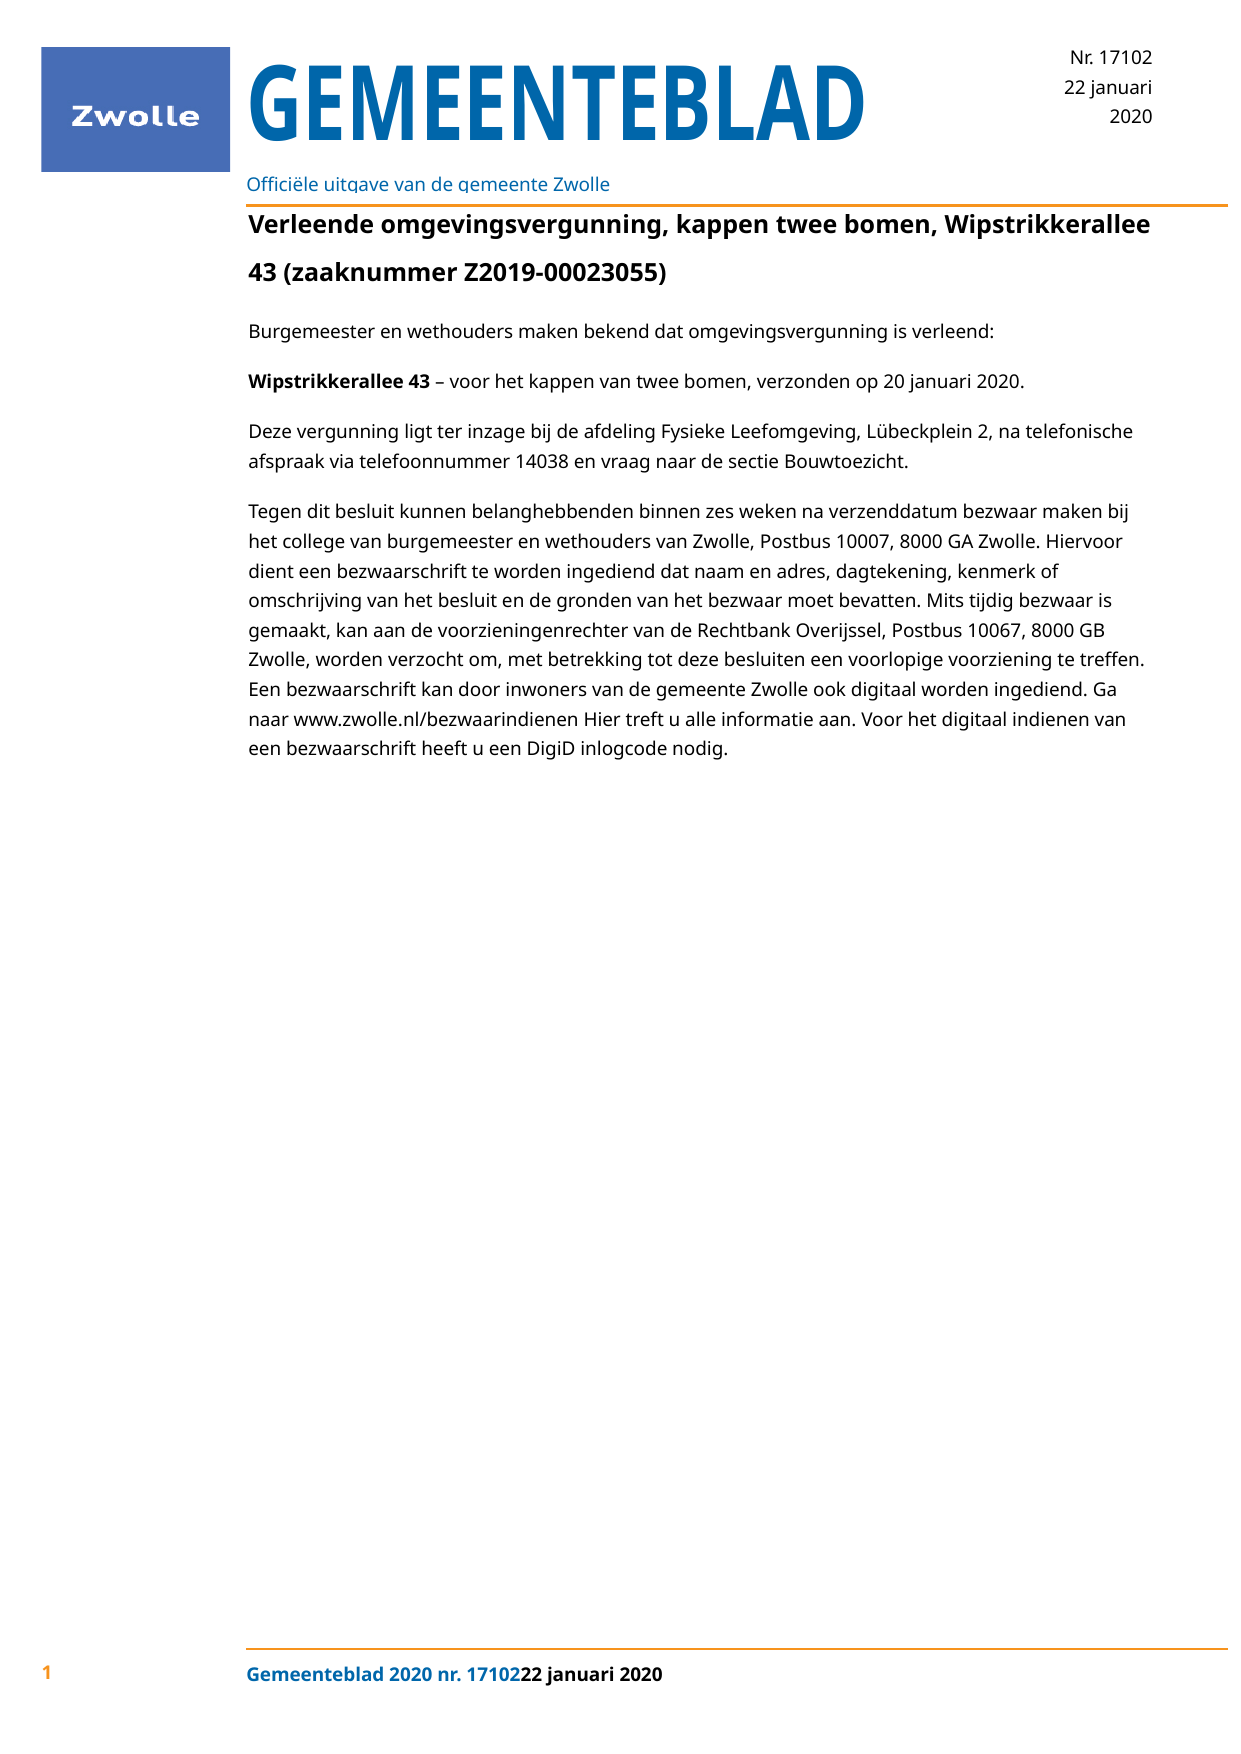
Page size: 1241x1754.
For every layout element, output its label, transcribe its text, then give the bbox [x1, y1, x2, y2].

text Deze vergunning ligt ter inzage bij de afdeling Fysieke Leefomgeving, Lübeckplein 2, na telefonische afspraak via telefoonnummer 14038 en vraag naar de sectie Bouwtoezicht. [248, 419, 1152, 474]
picture [41, 47, 231, 172]
text Burgemeester en wethouders maken bekend dat omgevingsvergunning is verleend: [248, 318, 1152, 344]
text Wipstrikkerallee 43 – voor het kappen van twee bomen, verzonden op 20 januari 2020. [248, 368, 1152, 394]
text Tegen dit besluit kunnen belanghebbenden binnen zes weken na verzenddatum bezwaar maken bij het college van burgemeester en wethouders van Zwolle, Postbus 10007, 8000 GA Zwolle. Hiervoor dient een bezwaarschrift te worden ingediend dat naam en adres, dagtekening, kenmerk of omschrijving van het besluit en de gronden van het bezwaar moet bevatten. Mits tijdig bezwaar is gemaakt, kan aan de voorzieningenrechter van de Rechtbank Overijssel, Postbus 10067, 8000 GB Zwolle, worden verzocht om, met betrekking tot deze besluiten een voorlopige voorziening te treffen. Een bezwaarschrift kan door inwoners van de gemeente Zwolle ook digitaal worden ingediend. Ga naar www.zwolle.nl/bezwaarindienen Hier treft u alle informatie aan. Voor het digitaal indienen van een bezwaarschrift heeft u een DigiD inlogcode nodig. [248, 499, 1152, 761]
text Verleende omgevingsvergunning, kappen twee bomen, Wipstrikkerallee 43 (zaaknummer Z2019-00023055) [248, 207, 1152, 288]
